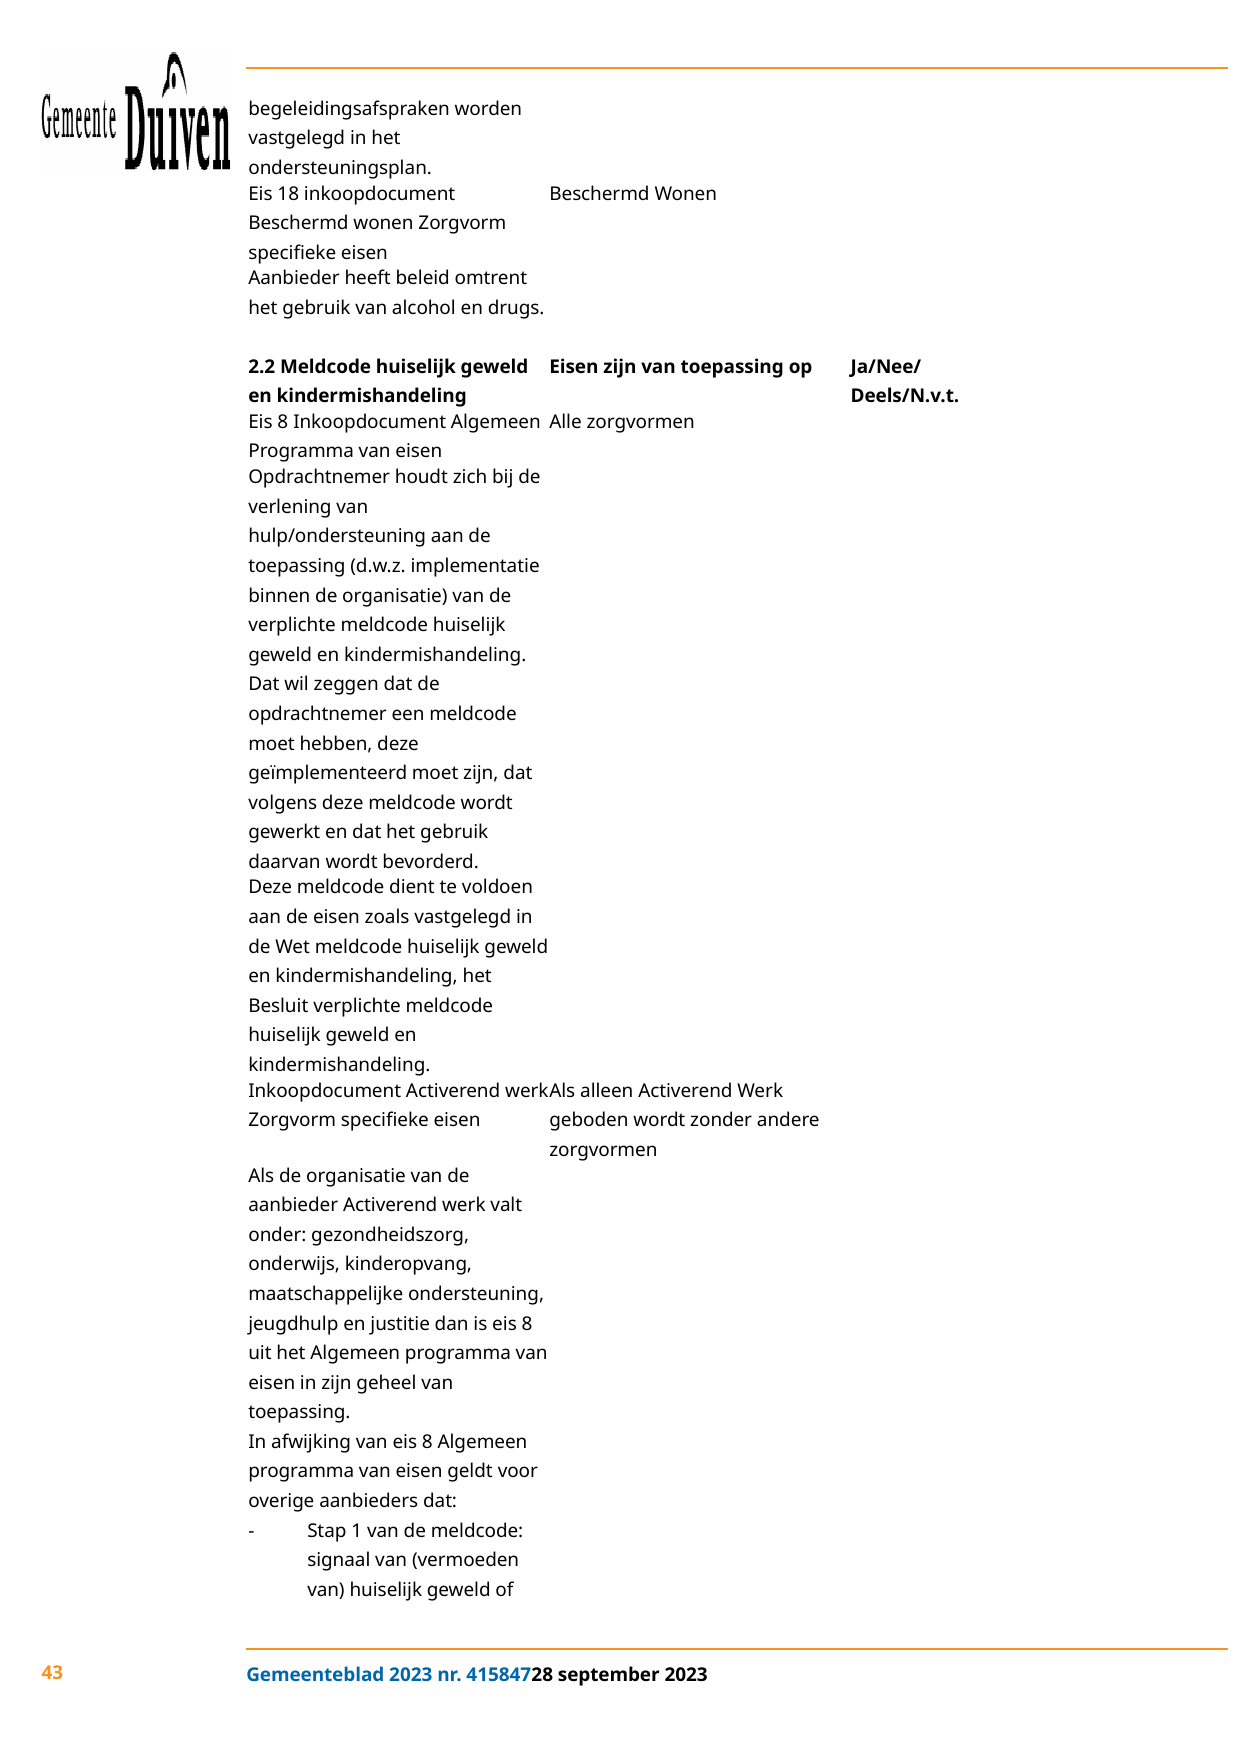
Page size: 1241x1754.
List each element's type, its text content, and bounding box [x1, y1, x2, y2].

table_header 2.2 Meldcode huiselijk geweld en kindermishandeling [248, 353, 549, 408]
table_cell [549, 95, 850, 180]
table_cell [850, 1162, 1152, 1602]
table_cell Eis 8 Inkoopdocument Algemeen Programma van eisen [248, 408, 549, 463]
table_cell Als alleen Activerend Werk geboden wordt zonder andere zorgvormen [549, 1077, 850, 1162]
table_cell [850, 874, 1152, 1077]
table_cell Als de organisatie van de aanbieder Activerend werk valt onder: gezondheidszorg, onderwijs, kinderopvang, maatschappelijke ondersteuning, jeugdhulp en justitie dan is eis 8 uit het Algemeen programma van eisen in zijn geheel van toepassing. In afwijking van eis 8 Algemeen programma van eisen geldt voor overige aanbieders dat: Stap 1 van de meldcode: signaal van (vermoeden van) huiselijk geweld of [248, 1162, 549, 1602]
table_cell Aanbieder heeft beleid omtrent het gebruik van alcohol en drugs. [248, 265, 549, 320]
table_cell [850, 464, 1152, 874]
table_header Eisen zijn van toepassing op [549, 353, 850, 408]
table_cell Deze meldcode dient te voldoen aan de eisen zoals vastgelegd in de Wet meldcode huiselijk geweld en kindermishandeling, het Besluit verplichte meldcode huiselijk geweld en kindermishandeling. [248, 874, 549, 1077]
table_cell [549, 874, 850, 1077]
table_cell [850, 408, 1152, 463]
table_cell [549, 464, 850, 874]
table_cell Alle zorgvormen [549, 408, 850, 463]
table_cell [850, 265, 1152, 320]
table_header Ja/Nee/ Deels/N.v.t. [850, 353, 1152, 408]
table_cell [850, 95, 1152, 180]
table_cell [549, 265, 850, 320]
table_cell [549, 1162, 850, 1602]
table_cell Inkoopdocument Activerend werk Zorgvorm specifieke eisen [248, 1077, 549, 1162]
table_cell Opdrachtnemer houdt zich bij de verlening van hulp/ondersteuning aan de toepassing (d.w.z. implementatie binnen de organisatie) van de verplichte meldcode huiselijk geweld en kindermishandeling. Dat wil zeggen dat de opdrachtnemer een meldcode moet hebben, deze geïmplementeerd moet zijn, dat volgens deze meldcode wordt gewerkt en dat het gebruik daarvan wordt bevorderd. [248, 464, 549, 874]
table_cell Eis 18 inkoopdocument Beschermd wonen Zorgvorm specifieke eisen [248, 180, 549, 264]
picture [41, 47, 231, 172]
table_cell [850, 180, 1152, 264]
table_cell [850, 1077, 1152, 1162]
table_cell begeleidingsafspraken worden vastgelegd in het ondersteuningsplan. [248, 95, 549, 180]
table_cell Beschermd Wonen [549, 180, 850, 264]
